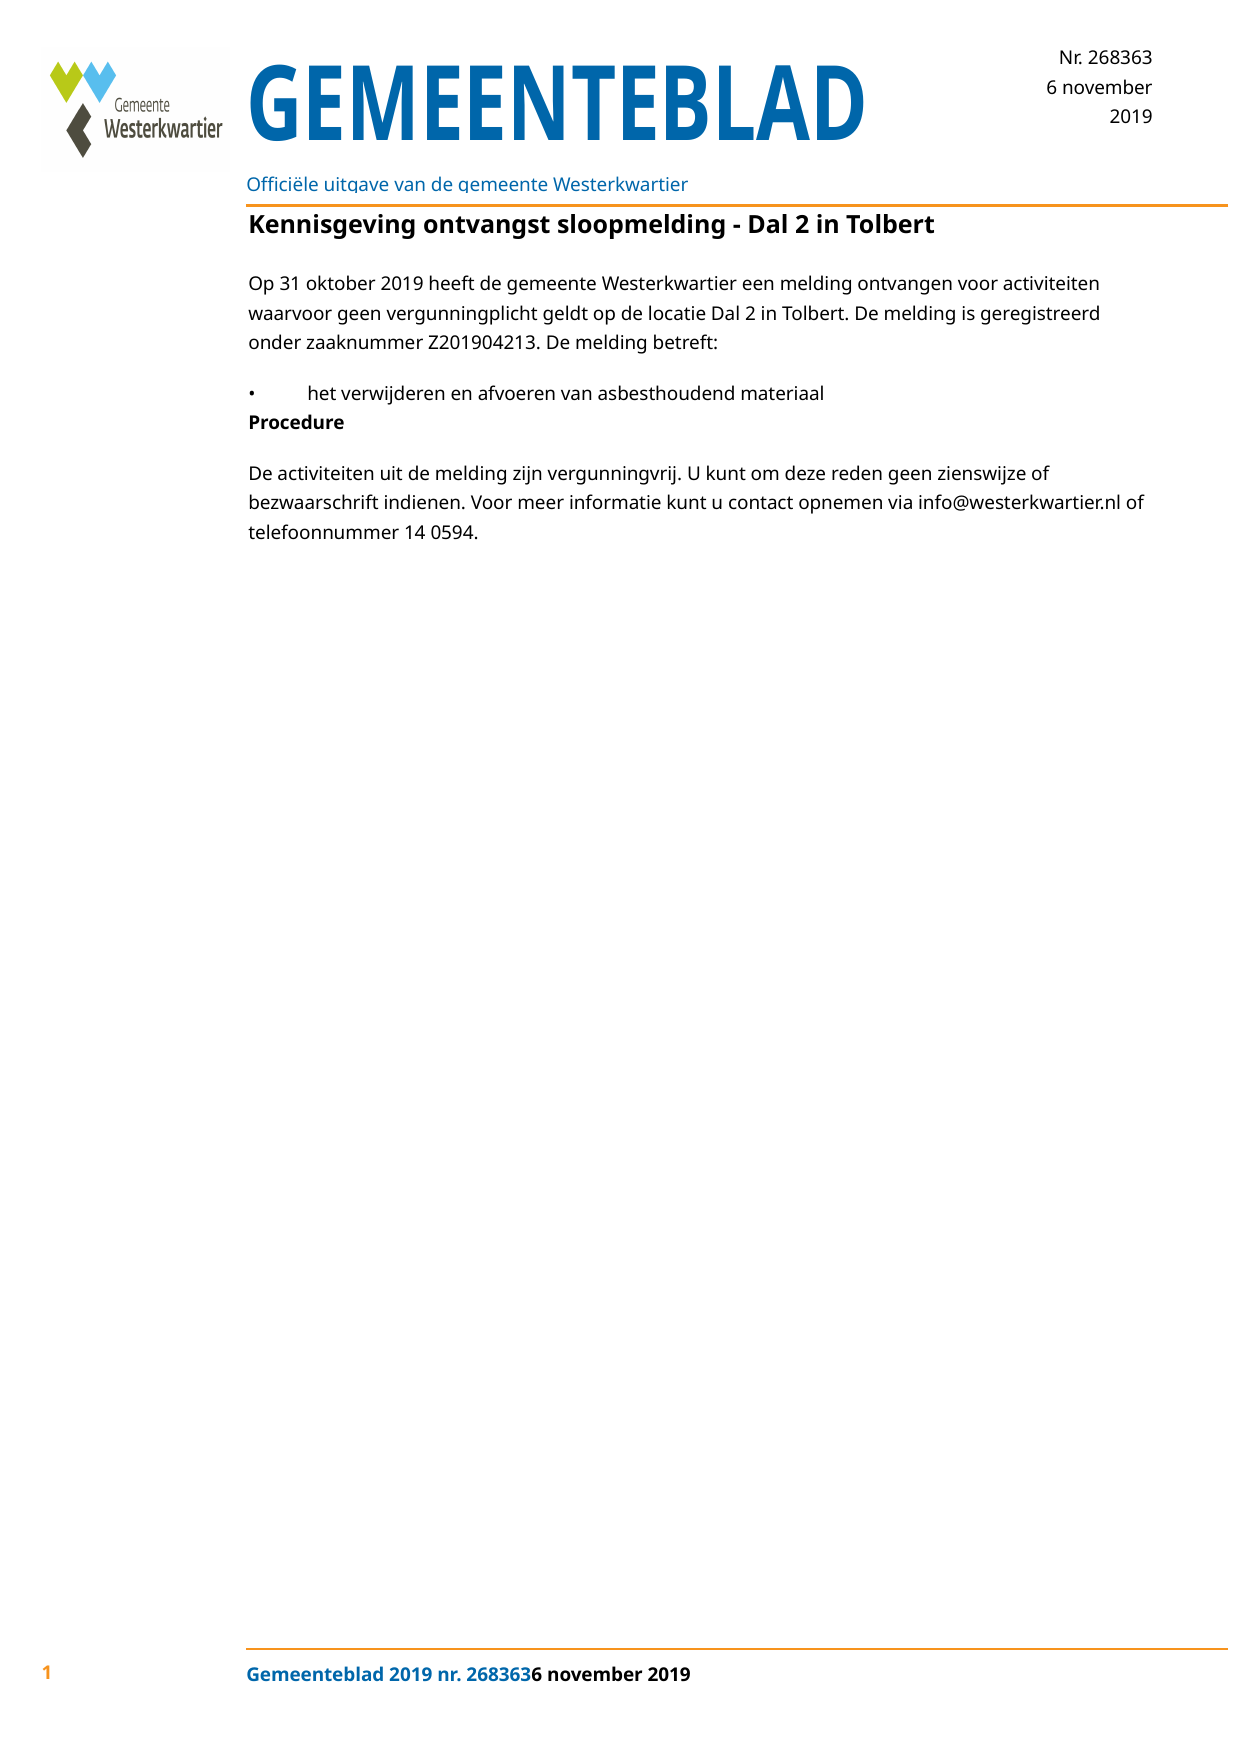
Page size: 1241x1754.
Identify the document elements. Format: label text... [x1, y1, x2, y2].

text Op 31 oktober 2019 heeft de gemeente Westerkwartier een melding ontvangen voor activiteiten waarvoor geen vergunningplicht geldt op de locatie Dal 2 in Tolbert. De melding is geregistreerd onder zaaknummer Z201904213. De melding betreft: [248, 270, 1152, 355]
text Kennisgeving ontvangst sloopmelding - Dal 2 in Tolbert [248, 207, 1152, 241]
list het verwijderen en afvoeren van asbesthoudend materiaal [248, 380, 1152, 406]
picture [41, 47, 231, 172]
text De activiteiten uit de melding zijn vergunningvrij. U kunt om deze reden geen zienswijze of bezwaarschrift indienen. Voor meer informatie kunt u contact opnemen via info@westerkwartier.nl of telefoonnummer 14 0594. [248, 460, 1152, 545]
text Procedure [248, 409, 1152, 435]
